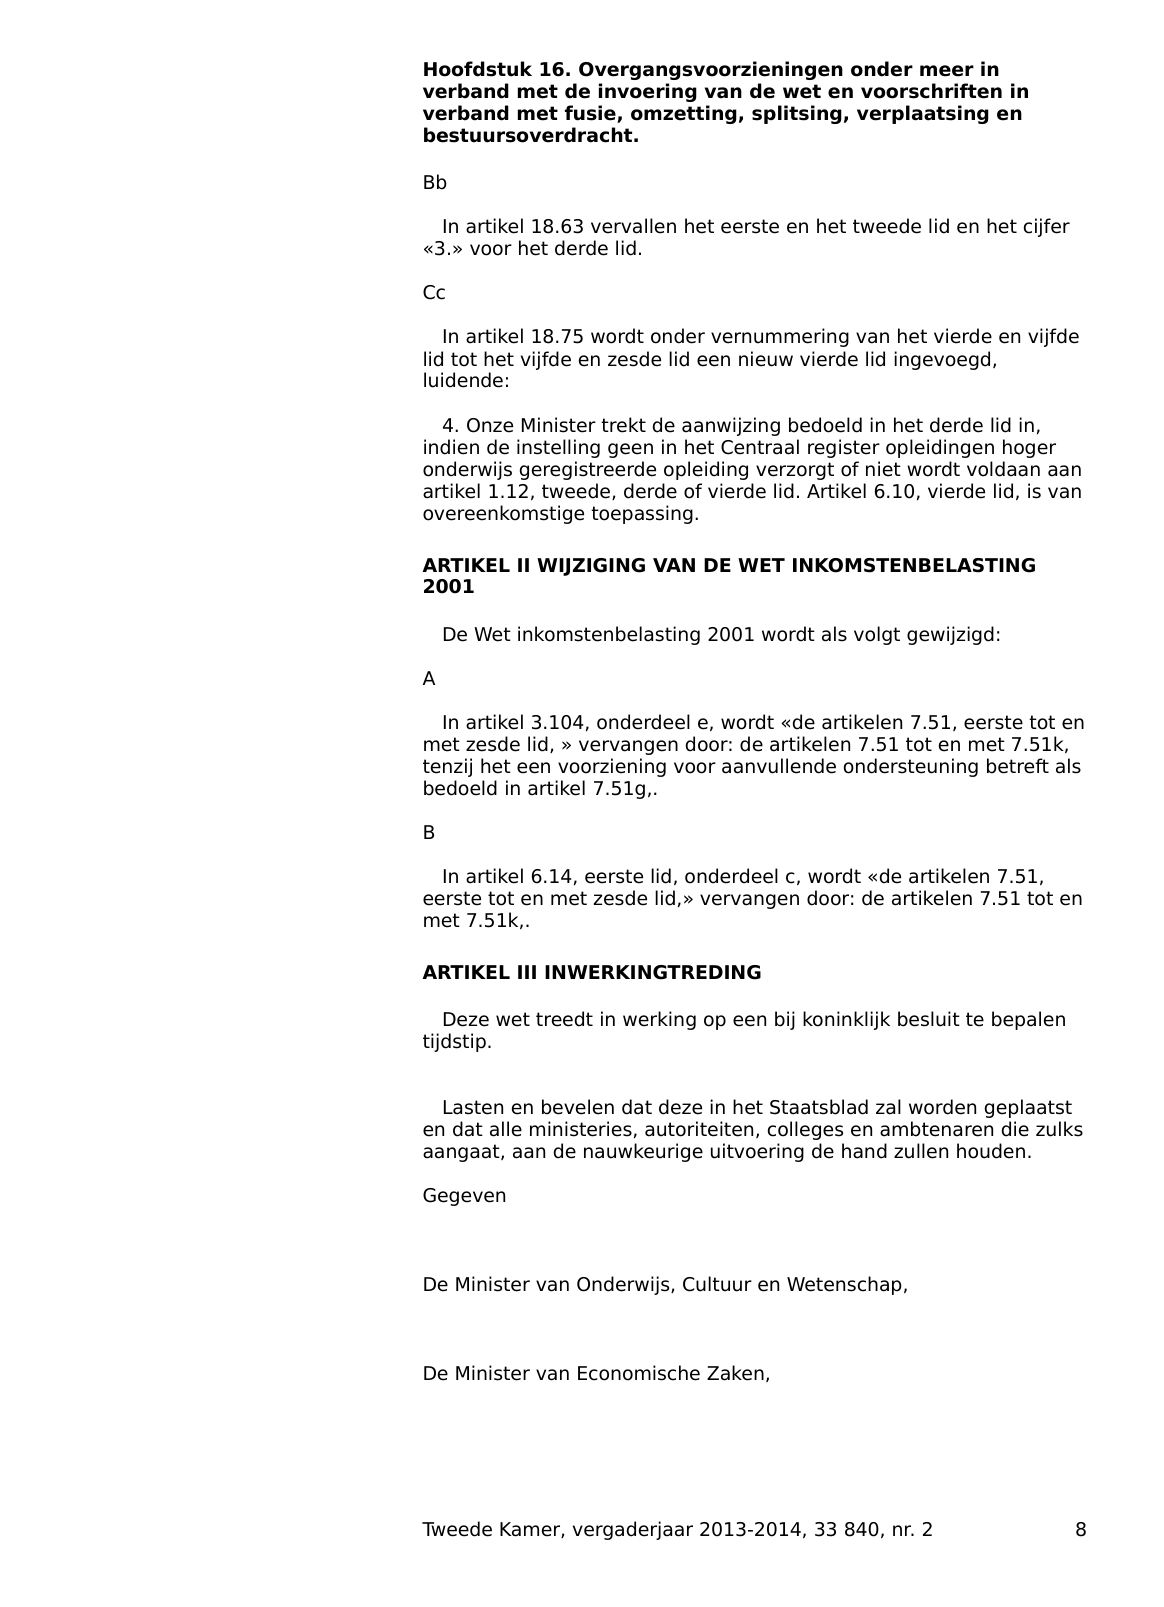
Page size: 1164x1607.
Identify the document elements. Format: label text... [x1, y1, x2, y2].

subtitle ARTIKEL II WIJZIGING VAN DE WET INKOMSTENBELASTING 2001 [422, 554, 1087, 598]
text 4. Onze Minister trekt de aanwijzing bedoeld in het derde lid in, indien de instelling geen in het Centraal register opleidingen hoger onderwijs geregistreerde opleiding verzorgt of niet wordt voldaan aan artikel 1.12, tweede, derde of vierde lid. Artikel 6.10, vierde lid, is van overeenkomstige toepassing. [422, 414, 1087, 524]
text A [422, 668, 1087, 689]
text Gegeven [422, 1185, 1087, 1207]
text Lasten en bevelen dat deze in het Staatsblad zal worden geplaatst en dat alle ministeries, autoriteiten, colleges en ambtenaren die zulks aangaat, aan de nauwkeurige uitvoering de hand zullen houden. [422, 1097, 1087, 1163]
text In artikel 6.14, eerste lid, onderdeel c, wordt «de artikelen 7.51, eerste tot en met zesde lid,» vervangen door: de artikelen 7.51 tot en met 7.51k,. [422, 866, 1087, 932]
text De Wet inkomstenbelasting 2001 wordt als volgt gewijzigd: [422, 623, 1087, 645]
subtitle Hoofdstuk 16. Overgangsvoorzieningen onder meer in verband met de invoering van de wet en voorschriften in verband met fusie, omzetting, splitsing, verplaatsing en bestuursoverdracht. [422, 59, 1087, 147]
subtitle ARTIKEL III INWERKINGTREDING [422, 962, 1087, 984]
text Deze wet treedt in werking op een bij koninklijk besluit te bepalen tijdstip. [422, 1009, 1087, 1053]
text B [422, 822, 1087, 844]
text In artikel 3.104, onderdeel e, wordt «de artikelen 7.51, eerste tot en met zesde lid, » vervangen door: de artikelen 7.51 tot en met 7.51k, tenzij het een voorziening voor aanvullende ondersteuning betreft als bedoeld in artikel 7.51g,. [422, 712, 1087, 800]
text De Minister van Economische Zaken, [422, 1362, 1087, 1384]
text Bb [422, 172, 1087, 194]
text In artikel 18.75 wordt onder vernummering van het vierde en vijfde lid tot het vijfde en zesde lid een nieuw vierde lid ingevoegd, luidende: [422, 326, 1087, 392]
text In artikel 18.63 vervallen het eerste en het tweede lid en het cijfer «3.» voor het derde lid. [422, 216, 1087, 260]
text De Minister van Onderwijs, Cultuur en Wetenschap, [422, 1274, 1087, 1296]
text Cc [422, 282, 1087, 304]
